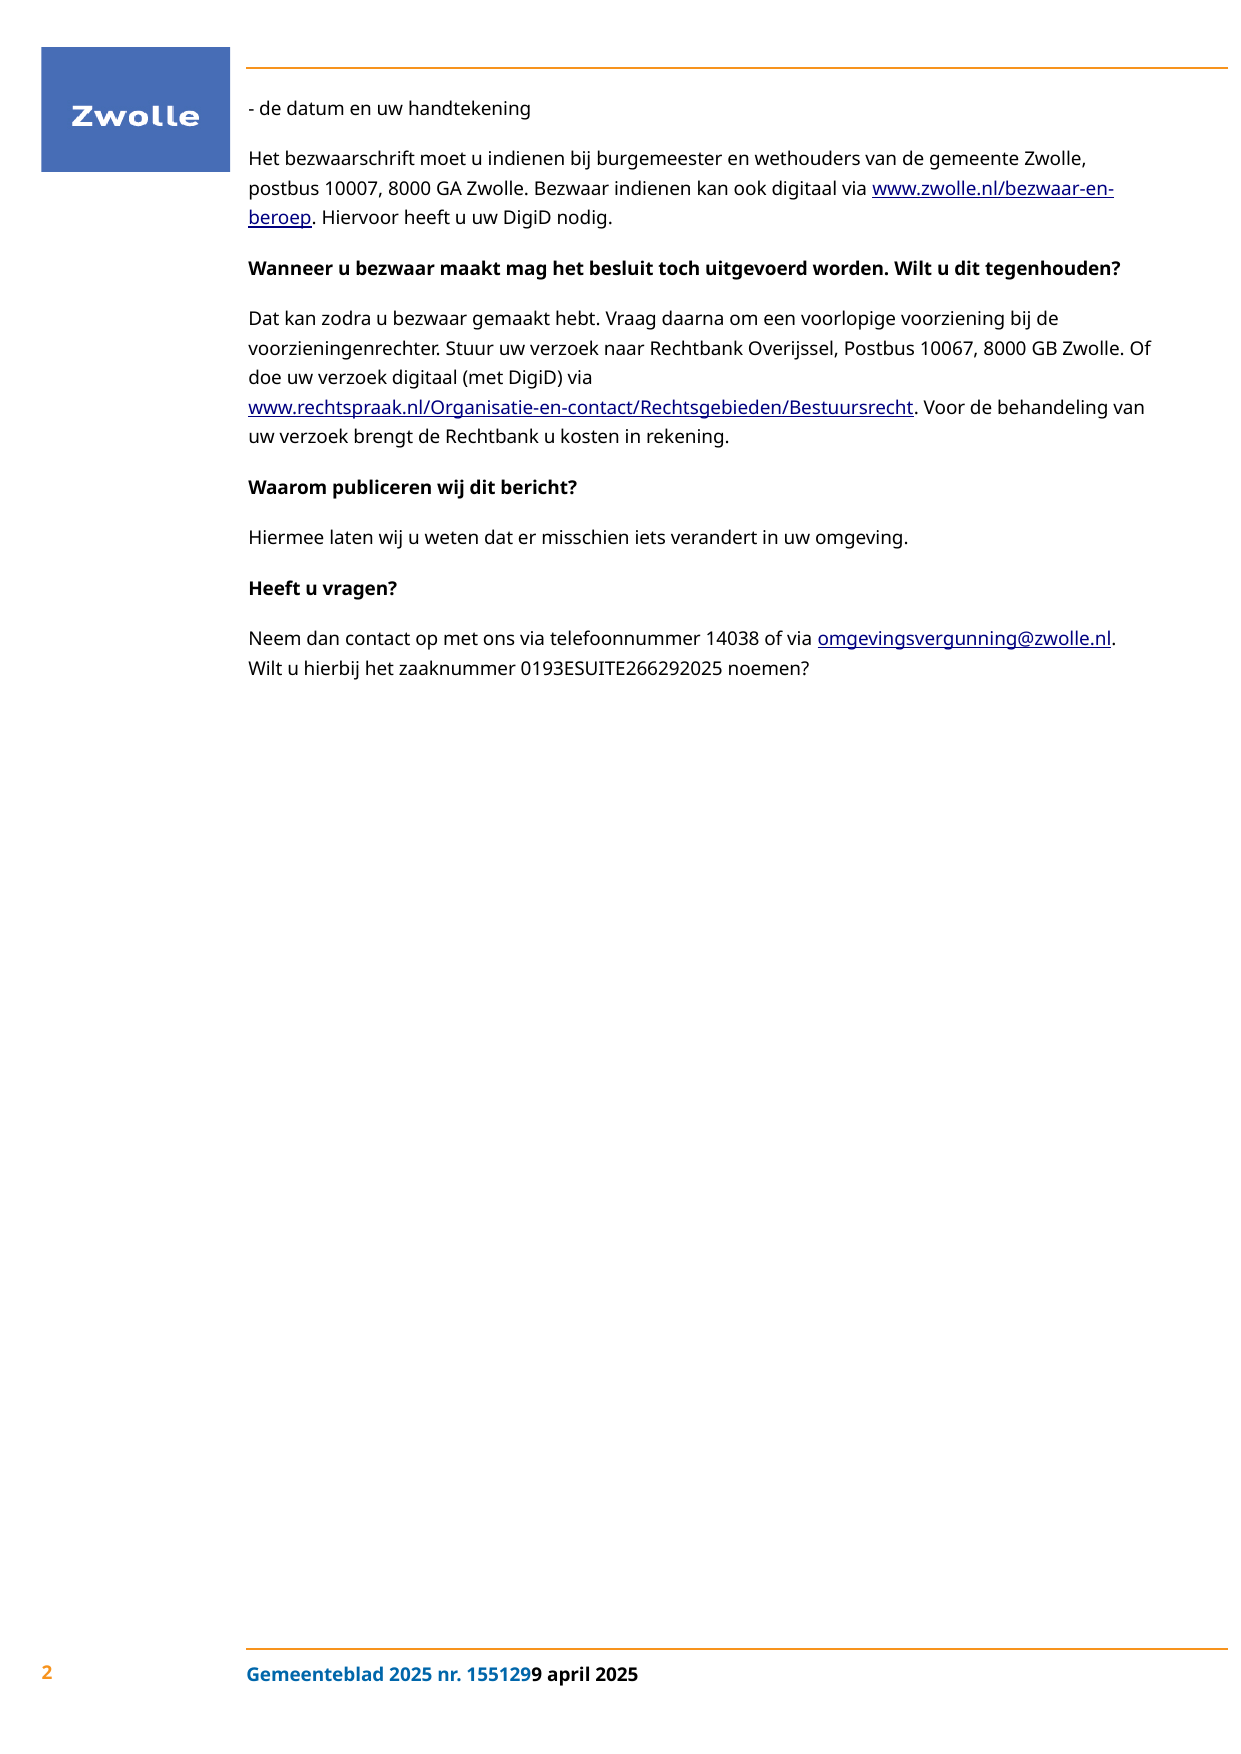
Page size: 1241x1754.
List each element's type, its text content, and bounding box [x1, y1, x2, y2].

text Neem dan contact op met ons via telefoonnummer 14038 of via omgevingsvergunning@zwolle.nl. Wilt u hierbij het zaaknummer 0193ESUITE266292025 noemen? [248, 625, 1152, 681]
text Waarom publiceren wij dit bericht? [248, 474, 1152, 500]
text Dat kan zodra u bezwaar gemaakt hebt. Vraag daarna om een voorlopige voorziening bij de voorzieningenrechter. Stuur uw verzoek naar Rechtbank Overijssel, Postbus 10067, 8000 GB Zwolle. Of doe uw verzoek digitaal (met DigiD) via www.rechtspraak.nl/Organisatie-en-contact/Rechtsgebieden/Bestuursrecht. Voor de behandeling van uw verzoek brengt de Rechtbank u kosten in rekening. [248, 305, 1152, 449]
picture [41, 47, 231, 172]
text - de datum en uw handtekening [248, 95, 1152, 121]
text Het bezwaarschrift moet u indienen bij burgemeester en wethouders van de gemeente Zwolle, postbus 10007, 8000 GA Zwolle. Bezwaar indienen kan ook digitaal via www.zwolle.nl/bezwaar-en-beroep. Hiervoor heeft u uw DigiD nodig. [248, 145, 1152, 230]
text Heeft u vragen? [248, 575, 1152, 601]
text Wanneer u bezwaar maakt mag het besluit toch uitgevoerd worden. Wilt u dit tegenhouden? [248, 255, 1152, 281]
text Hiermee laten wij u weten dat er misschien iets verandert in uw omgeving. [248, 524, 1152, 550]
